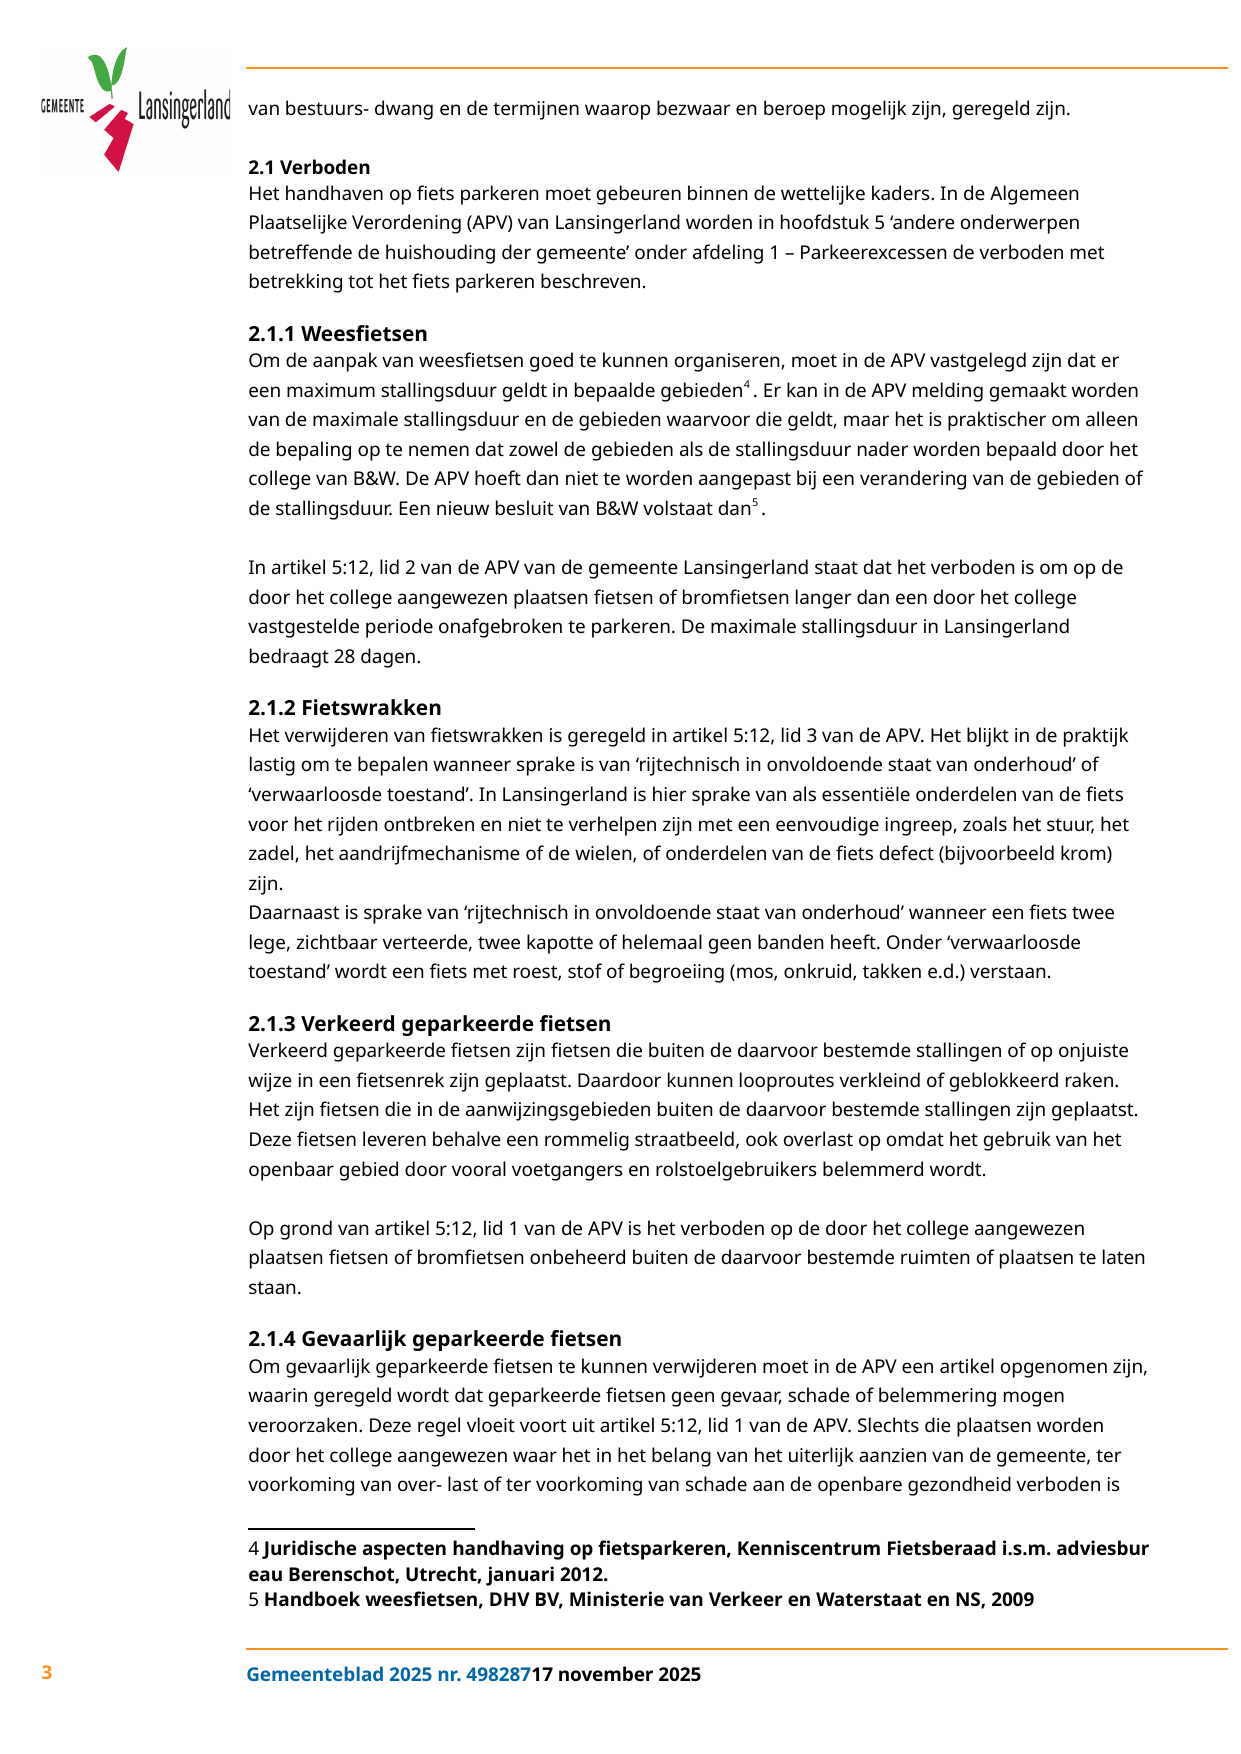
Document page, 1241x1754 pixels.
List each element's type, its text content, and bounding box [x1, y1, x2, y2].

text 2.1.3 Verkeerd geparkeerde fietsen [248, 1009, 1152, 1037]
text Om de aanpak van weesfietsen goed te kunnen organiseren, moet in de APV vastgelegd zijn dat er een maximum stallingsduur geldt in bepaalde gebieden. Er kan in de APV melding gemaakt worden van de maximale stallingsduur en de gebieden waarvoor die geldt, maar het is praktischer om alleen de bepaling op te nemen dat zowel de gebieden als de stallingsduur nader worden bepaald door het college van B&W. De APV hoeft dan niet te worden aangepast bij een verandering van de gebieden of de stallingsduur. Een nieuw besluit van B&W volstaat dan. [248, 347, 1152, 521]
picture [41, 47, 231, 172]
text 2.1 Verboden [248, 154, 1152, 180]
text Om gevaarlijk geparkeerde fietsen te kunnen verwijderen moet in de APV een artikel opgenomen zijn, waarin geregeld wordt dat geparkeerde fietsen geen gevaar, schade of belemmering mogen veroorzaken. Deze regel vloeit voort uit artikel 5:12, lid 1 van de APV. Slechts die plaatsen worden door het college aangewezen waar het in het belang van het uiterlijk aanzien van de gemeente, ter voorkoming van over- last of ter voorkoming van schade aan de openbare gezondheid verboden is [248, 1353, 1152, 1497]
text 2.1.2 Fietswrakken [248, 693, 1152, 722]
text Verkeerd geparkeerde fietsen zijn fietsen die buiten de daarvoor bestemde stallingen of op onjuiste wijze in een fietsenrek zijn geplaatst. Daardoor kunnen looproutes verkleind of geblokkeerd raken. Het zijn fietsen die in de aanwijzingsgebieden buiten de daarvoor bestemde stallingen zijn geplaatst. Deze fietsen leveren behalve een rommelig straatbeeld, ook overlast op omdat het gebruik van het openbaar gebied door vooral voetgangers en rolstoelgebruikers belemmerd wordt. [248, 1037, 1152, 1182]
text 2.1.4 Gevaarlijk geparkeerde fietsen [248, 1324, 1152, 1353]
text Daarnaast is sprake van ‘rijtechnisch in onvoldoende staat van onderhoud’ wanneer een fiets twee lege, zichtbaar verteerde, twee kapotte of helemaal geen banden heeft. Onder ‘verwaarloosde toestand’ wordt een fiets met roest, stof of begroeiing (mos, onkruid, takken e.d.) verstaan. [248, 899, 1152, 984]
text Het verwijderen van fietswrakken is geregeld in artikel 5:12, lid 3 van de APV. Het blijkt in de praktijk lastig om te bepalen wanneer sprake is van ‘rijtechnisch in onvoldoende staat van onderhoud’ of ‘verwaarloosde toestand’. In Lansingerland is hier sprake van als essentiële onderdelen van de fiets voor het rijden ontbreken en niet te verhelpen zijn met een eenvoudige ingreep, zoals het stuur, het zadel, het aandrijfmechanisme of de wielen, of onderdelen van de fiets defect (bijvoorbeeld krom) zijn. [248, 722, 1152, 896]
text Op grond van artikel 5:12, lid 1 van de APV is het verboden op de door het college aangewezen plaatsen fietsen of bromfietsen onbeheerd buiten de daarvoor bestemde ruimten of plaatsen te laten staan. [248, 1215, 1152, 1300]
text In artikel 5:12, lid 2 van de APV van de gemeente Lansingerland staat dat het verboden is om op de door het college aangewezen plaatsen fietsen of bromfietsen langer dan een door het college vastgestelde periode onafgebroken te parkeren. De maximale stallingsduur in Lansingerland bedraagt 28 dagen. [248, 554, 1152, 669]
text Juridische aspecten handhaving op fietsparkeren, Kenniscentrum Fietsberaad i.s.m. adviesbureau Berenschot, Utrecht, januari 2012. [248, 1535, 1152, 1586]
text Handboek weesfietsen, DHV BV, Ministerie van Verkeer en Waterstaat en NS, 2009 [248, 1586, 1152, 1612]
text Het handhaven op fiets parkeren moet gebeuren binnen de wettelijke kaders. In de Algemeen Plaatselijke Verordening (APV) van Lansingerland worden in hoofdstuk 5 ‘andere onderwerpen betreffende de huishouding der gemeente’ onder afdeling 1 – Parkeerexcessen de verboden met betrekking tot het fiets parkeren beschreven. [248, 180, 1152, 294]
text van bestuurs- dwang en de termijnen waarop bezwaar en beroep mogelijk zijn, geregeld zijn. [248, 95, 1152, 121]
text 2.1.1 Weesfietsen [248, 319, 1152, 347]
